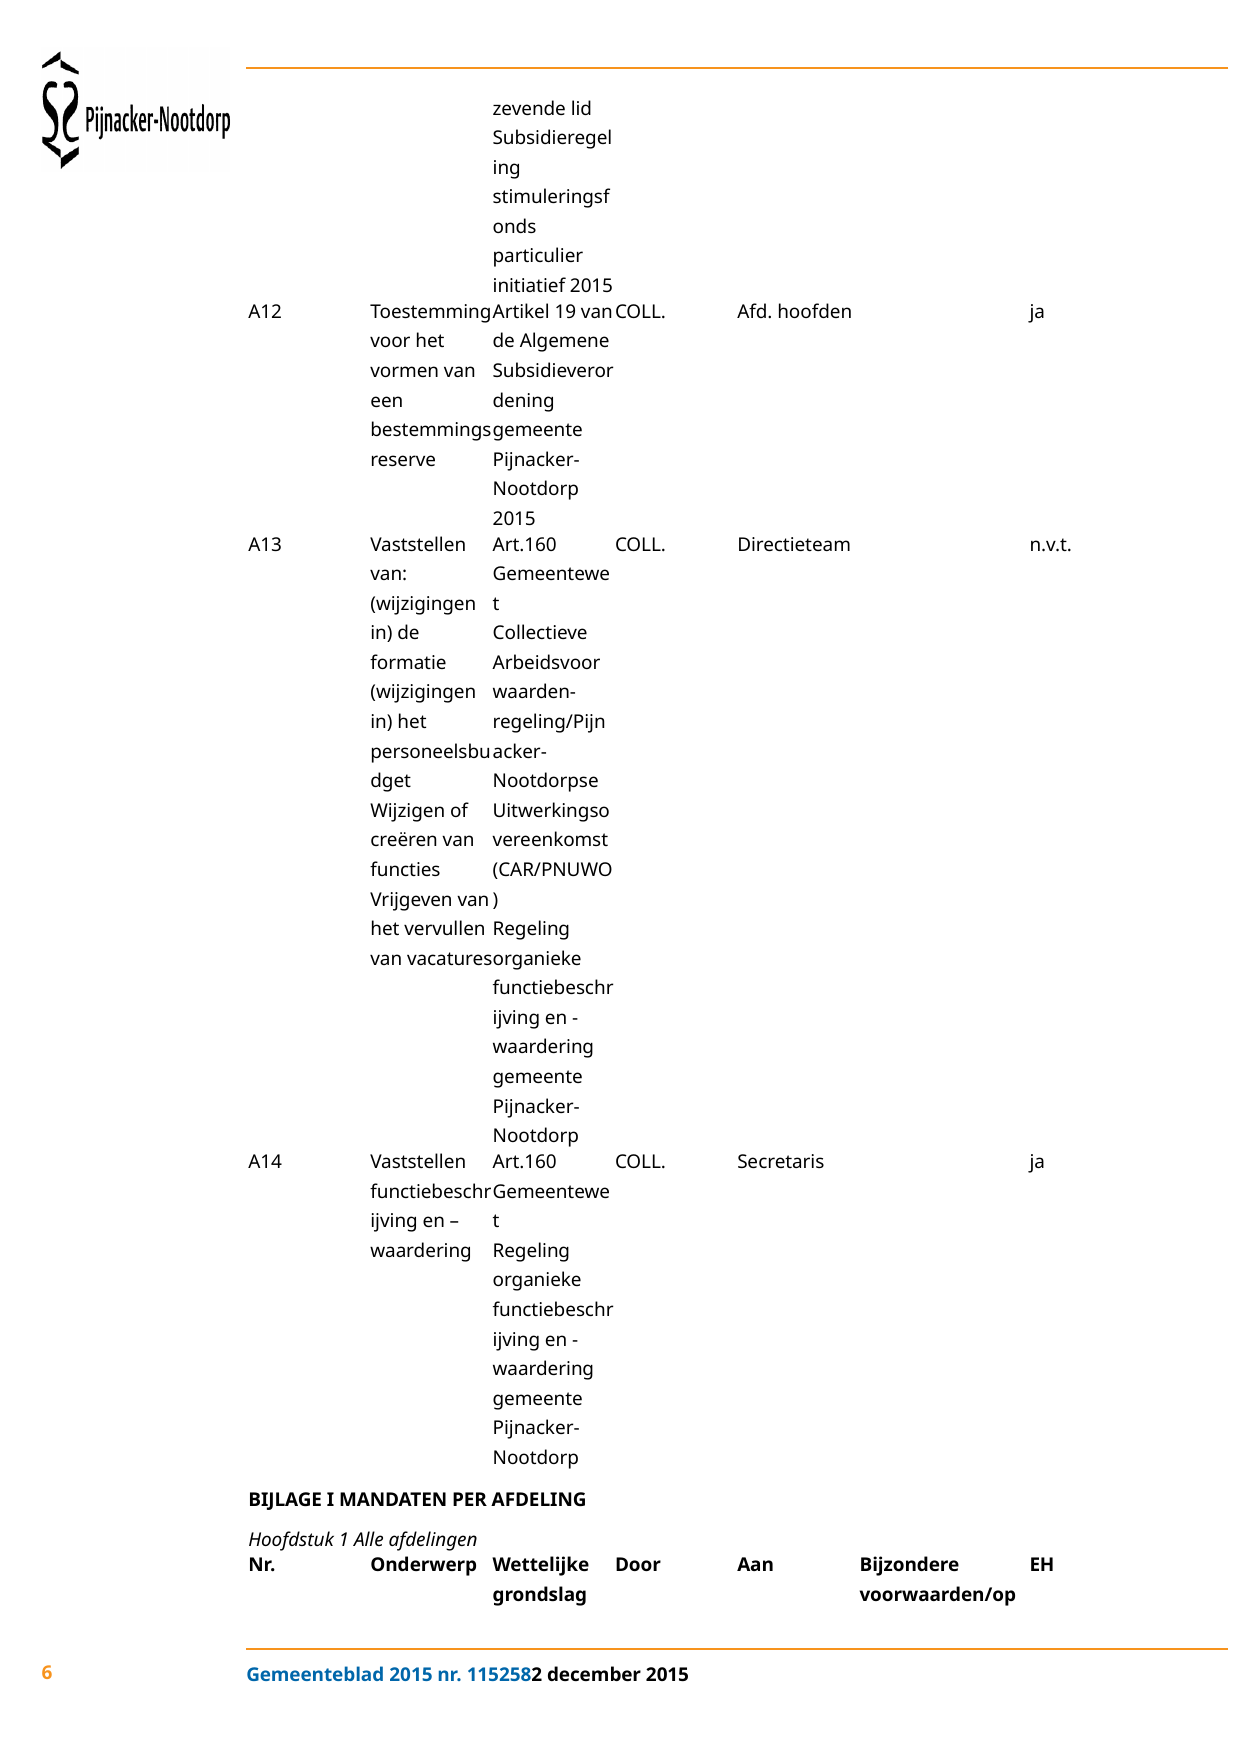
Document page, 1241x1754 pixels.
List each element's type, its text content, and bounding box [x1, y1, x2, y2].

table_cell COLL. [615, 298, 737, 531]
table_header Aan [737, 1552, 859, 1607]
table_cell Art.160 Gemeentewet Regeling organieke functiebeschrijving en -waardering gemeente Pijnacker-Nootdorp [493, 1148, 615, 1470]
text BIJLAGE I MANDATEN PER AFDELING [248, 1487, 1152, 1512]
table_cell A13 [248, 531, 370, 1148]
table_cell [859, 95, 1029, 298]
table_cell COLL. [615, 531, 737, 1148]
table_cell Toestemming voor het vormen van een bestemmingsreserve [370, 298, 492, 531]
table_cell [370, 95, 492, 298]
table_cell [859, 531, 1029, 1148]
table_cell [859, 298, 1029, 531]
table_cell ja [1029, 1148, 1152, 1470]
table_header Bijzondere voorwaarden/op [859, 1552, 1029, 1607]
table_header Nr. [248, 1552, 370, 1607]
table_cell [248, 95, 370, 298]
table_cell Secretaris [737, 1148, 859, 1470]
table_header Door [615, 1552, 737, 1607]
table_cell [615, 95, 737, 298]
picture [41, 47, 231, 172]
table_cell Directieteam [737, 531, 859, 1148]
table_cell Art.160 Gemeentewet Collectieve Arbeidsvoorwaarden-regeling/Pijnacker-Nootdorpse Uitwerkingsovereenkomst (CAR/PNUWO) Regeling organieke functiebeschrijving en -waardering gemeente Pijnacker-Nootdorp [493, 531, 615, 1148]
table_cell Vaststellen van: (wijzigingen in) de formatie (wijzigingen in) het personeelsbudget Wijzigen of creëren van functies Vrijgeven van het vervullen van vacatures [370, 531, 492, 1148]
table_header EH [1029, 1552, 1152, 1607]
table_cell [859, 1148, 1029, 1470]
table_cell Vaststellen functiebeschrijving en –waardering [370, 1148, 492, 1470]
table_cell Afd. hoofden [737, 298, 859, 531]
table_cell [737, 95, 859, 298]
table_header Wettelijke grondslag [493, 1552, 615, 1607]
table_cell Artikel 19 van de Algemene Subsidieverordening gemeente Pijnacker-Nootdorp 2015 [493, 298, 615, 531]
table_header Onderwerp [370, 1552, 492, 1607]
text Hoofdstuk 1 Alle afdelingen [248, 1526, 1152, 1552]
table_cell n.v.t. [1029, 531, 1152, 1148]
table_cell COLL. [615, 1148, 737, 1470]
table_cell A14 [248, 1148, 370, 1470]
table_cell [1029, 95, 1152, 298]
table_cell ja [1029, 298, 1152, 531]
table_cell A12 [248, 298, 370, 531]
table_cell zevende lid Subsidieregeling stimuleringsfonds particulier initiatief 2015 [493, 95, 615, 298]
